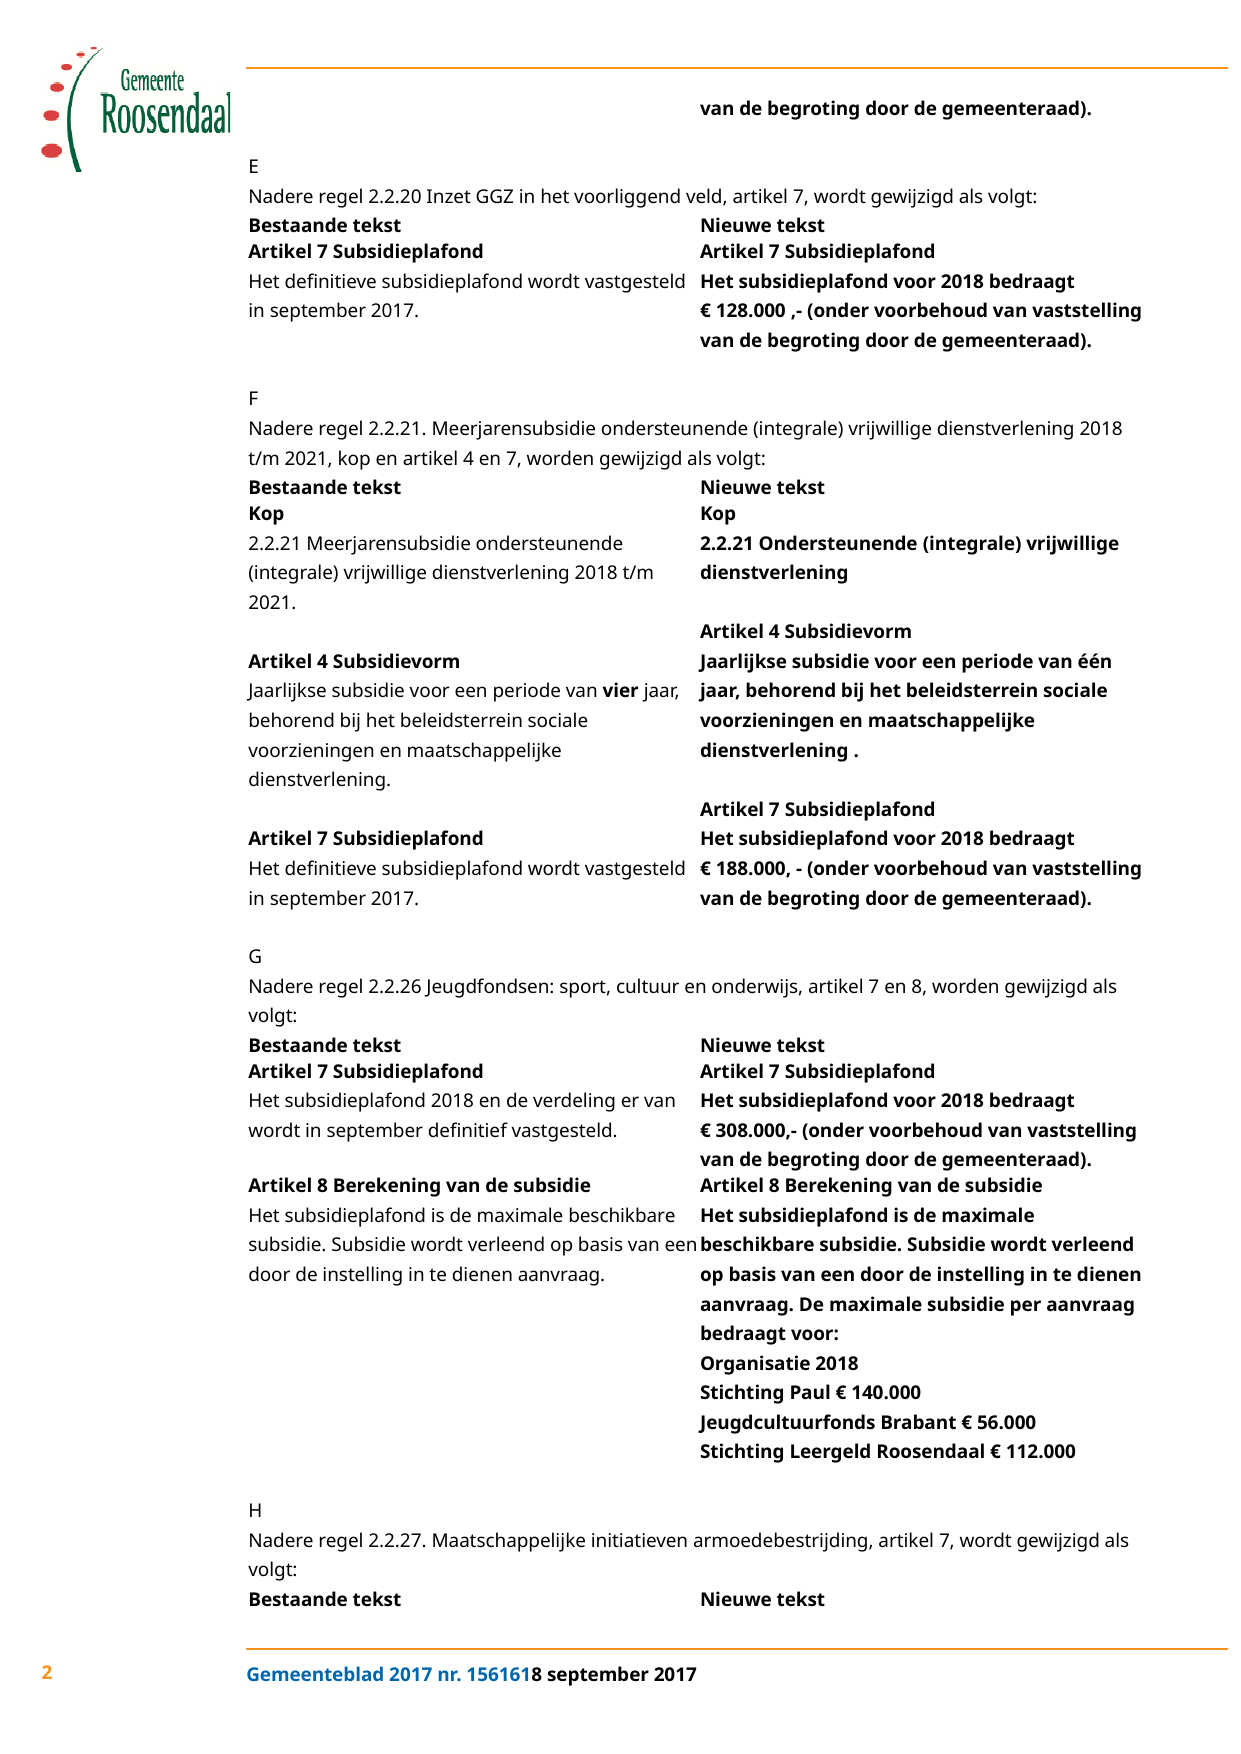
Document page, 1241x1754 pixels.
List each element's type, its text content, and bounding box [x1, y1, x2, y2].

text E [248, 153, 1152, 179]
text H [248, 1497, 1152, 1523]
table_header Bestaande tekst [248, 475, 700, 500]
table_cell Artikel 7 Subsidieplafond Het subsidieplafond voor 2018 bedraagt € 308.000,- (onder voorbehoud van vaststelling van de begroting door de gemeenteraad). [700, 1058, 1152, 1172]
picture [41, 47, 231, 172]
table_cell Artikel 7 Subsidieplafond Het definitieve subsidieplafond wordt vastgesteld in september 2017. [248, 238, 700, 353]
text Nadere regel 2.2.21. Meerjarensubsidie ondersteunende (integrale) vrijwillige dienstverlening 2018 t/m 2021, kop en artikel 4 en 7, worden gewijzigd als volgt: [248, 415, 1152, 471]
table_cell Artikel 7 Subsidieplafond Het subsidieplafond 2018 en de verdeling er van wordt in september definitief vastgesteld. [248, 1058, 700, 1172]
table_header Bestaande tekst [248, 1586, 700, 1612]
text Nadere regel 2.2.20 Inzet GGZ in het voorliggend veld, artikel 7, wordt gewijzigd als volgt: [248, 183, 1152, 209]
text Nadere regel 2.2.27. Maatschappelijke initiatieven armoedebestrijding, artikel 7, wordt gewijzigd als volgt: [248, 1527, 1152, 1582]
table_cell Kop 2.2.21 Ondersteunende (integrale) vrijwillige dienstverlening Artikel 4 Subsidievorm Jaarlijkse subsidie voor een periode van één jaar, behorend bij het beleidsterrein sociale voorzieningen en maatschappelijke dienstverlening . Artikel 7 Subsidieplafond Het subsidieplafond voor 2018 bedraagt € 188.000, - (onder voorbehoud van vaststelling van de begroting door de gemeenteraad). [700, 500, 1152, 911]
table_cell [248, 95, 700, 121]
table_cell van de begroting door de gemeenteraad). [700, 95, 1152, 121]
table_header Bestaande tekst [248, 1032, 700, 1058]
table_cell Artikel 8 Berekening van de subsidie Het subsidieplafond is de maximale beschikbare subsidie. Subsidie wordt verleend op basis van een door de instelling in te dienen aanvraag. [248, 1173, 700, 1464]
table_cell Artikel 8 Berekening van de subsidie Het subsidieplafond is de maximale beschikbare subsidie. Subsidie wordt verleend op basis van een door de instelling in te dienen aanvraag. De maximale subsidie per aanvraag bedraagt voor: Organisatie 2018 Stichting Paul € 140.000 Jeugdcultuurfonds Brabant € 56.000 Stichting Leergeld Roosendaal € 112.000 [700, 1173, 1152, 1464]
table_header Nieuwe tekst [700, 1586, 1152, 1612]
table_cell Kop 2.2.21 Meerjarensubsidie ondersteunende (integrale) vrijwillige dienstverlening 2018 t/m 2021. Artikel 4 Subsidievorm Jaarlijkse subsidie voor een periode van vier jaar, behorend bij het beleidsterrein sociale voorzieningen en maatschappelijke dienstverlening. Artikel 7 Subsidieplafond Het definitieve subsidieplafond wordt vastgesteld in september 2017. [248, 500, 700, 911]
table_header Nieuwe tekst [700, 213, 1152, 238]
text Nadere regel 2.2.26 Jeugdfondsen: sport, cultuur en onderwijs, artikel 7 en 8, worden gewijzigd als volgt: [248, 973, 1152, 1028]
table_cell Artikel 7 Subsidieplafond Het subsidieplafond voor 2018 bedraagt € 128.000 ,- (onder voorbehoud van vaststelling van de begroting door de gemeenteraad). [700, 238, 1152, 353]
table_header Bestaande tekst [248, 213, 700, 238]
table_header Nieuwe tekst [700, 1032, 1152, 1058]
table_header Nieuwe tekst [700, 475, 1152, 500]
text G [248, 943, 1152, 969]
text F [248, 386, 1152, 411]
